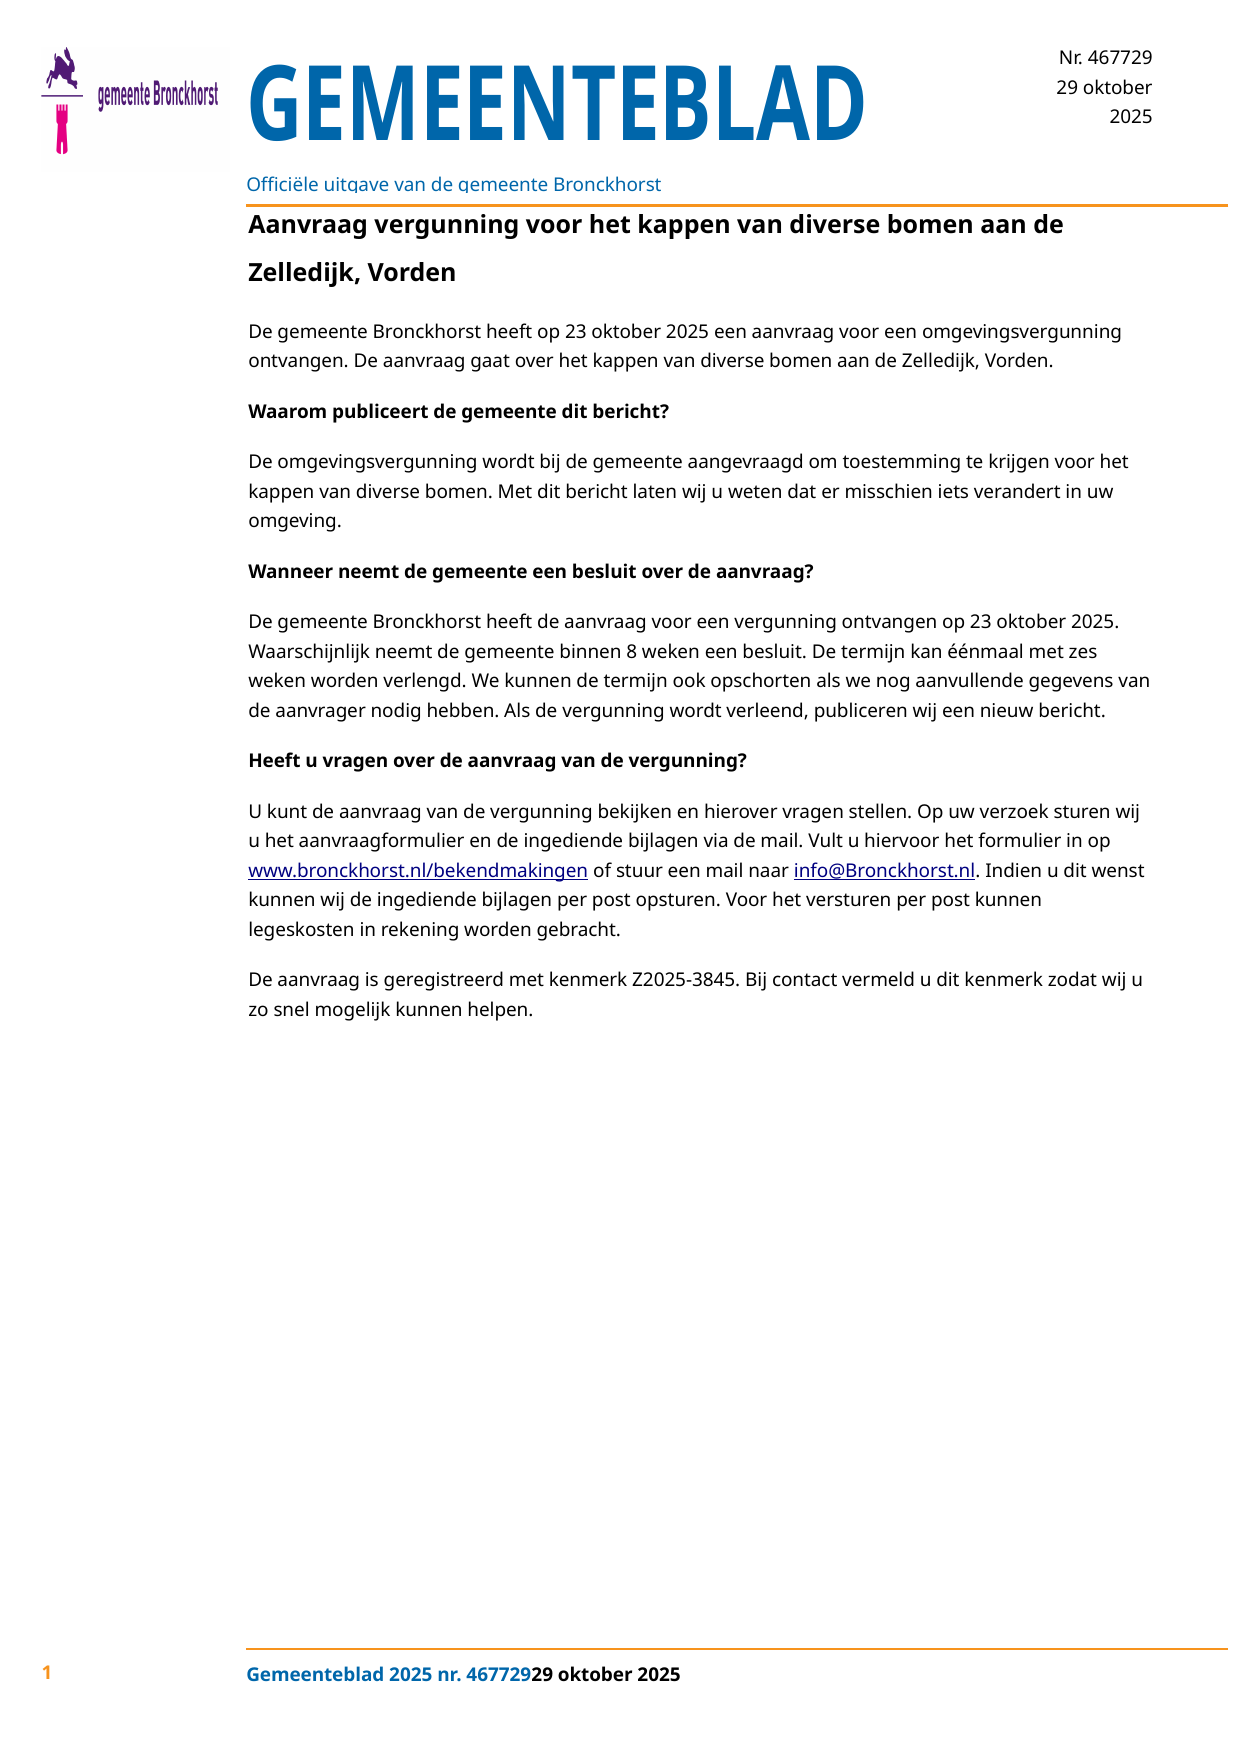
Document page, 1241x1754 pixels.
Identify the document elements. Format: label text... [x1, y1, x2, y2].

text U kunt de aanvraag van de vergunning bekijken en hierover vragen stellen. Op uw verzoek sturen wij u het aanvraagformulier en de ingediende bijlagen via de mail. Vult u hiervoor het formulier in op www.bronckhorst.nl/bekendmakingen of stuur een mail naar info@Bronckhorst.nl. Indien u dit wenst kunnen wij de ingediende bijlagen per post opsturen. Voor het versturen per post kunnen legeskosten in rekening worden gebracht. [248, 798, 1152, 942]
text De gemeente Bronckhorst heeft de aanvraag voor een vergunning ontvangen op 23 oktober 2025. Waarschijnlijk neemt de gemeente binnen 8 weken een besluit. De termijn kan éénmaal met zes weken worden verlengd. We kunnen de termijn ook opschorten als we nog aanvullende gegevens van de aanvrager nodig hebben. Als de vergunning wordt verleend, publiceren wij een nieuw bericht. [248, 608, 1152, 723]
text Waarom publiceert de gemeente dit bericht? [248, 398, 1152, 424]
text De omgevingsvergunning wordt bij de gemeente aangevraagd om toestemming te krijgen voor het kappen van diverse bomen. Met dit bericht laten wij u weten dat er misschien iets verandert in uw omgeving. [248, 448, 1152, 533]
text De gemeente Bronckhorst heeft op 23 oktober 2025 een aanvraag voor een omgevingsvergunning ontvangen. De aanvraag gaat over het kappen van diverse bomen aan de Zelledijk, Vorden. [248, 318, 1152, 373]
text De aanvraag is geregistreerd met kenmerk Z2025-3845. Bij contact vermeld u dit kenmerk zodat wij u zo snel mogelijk kunnen helpen. [248, 967, 1152, 1022]
text Aanvraag vergunning voor het kappen van diverse bomen aan de Zelledijk, Vorden [248, 207, 1152, 288]
picture [41, 47, 231, 172]
text Heeft u vragen over de aanvraag van de vergunning? [248, 747, 1152, 773]
text Wanneer neemt de gemeente een besluit over de aanvraag? [248, 558, 1152, 584]
